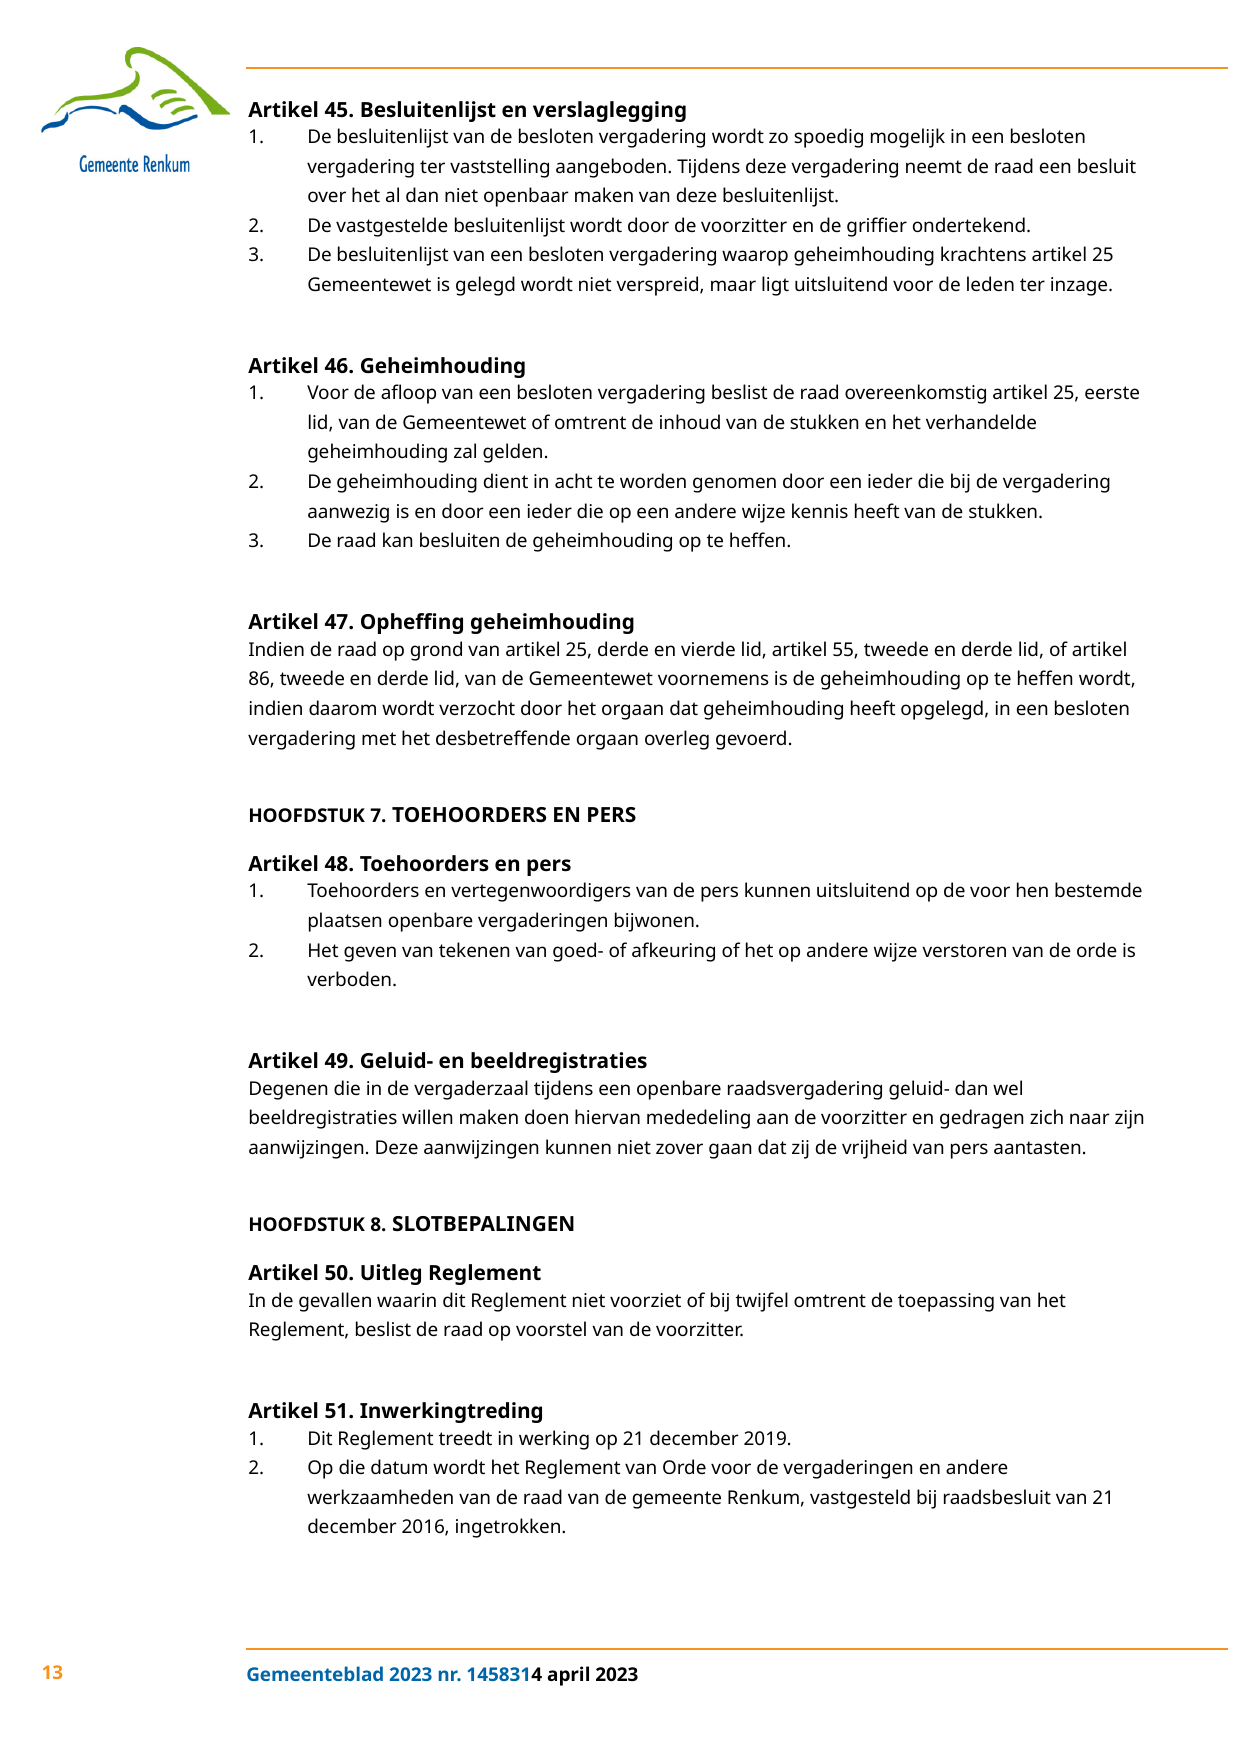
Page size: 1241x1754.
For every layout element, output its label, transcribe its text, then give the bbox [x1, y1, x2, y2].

text Artikel 51. Inwerkingtreding [248, 1396, 1152, 1425]
list De besluitenlijst van de besloten vergadering wordt zo spoedig mogelijk in een besloten vergadering ter vaststelling aangeboden. Tijdens deze vergadering neemt de raad een besluit over het al dan niet openbaar maken van deze besluitenlijst. [248, 123, 1152, 208]
text Artikel 46. Geheimhouding [248, 351, 1152, 379]
text Indien de raad op grond van artikel 25, derde en vierde lid, artikel 55, tweede en derde lid, of artikel 86, tweede en derde lid, van de Gemeentewet voornemens is de geheimhouding op te heffen wordt, indien daarom wordt verzocht door het orgaan dat geheimhouding heeft opgelegd, in een besloten vergadering met het desbetreffende orgaan overleg gevoerd. [248, 636, 1152, 750]
list Toehoorders en vertegenwoordigers van de pers kunnen uitsluitend op de voor hen bestemde plaatsen openbare vergaderingen bijwonen. [248, 878, 1152, 933]
list De besluitenlijst van een besloten vergadering waarop geheimhouding krachtens artikel 25 Gemeentewet is gelegd wordt niet verspreid, maar ligt uitsluitend voor de leden ter inzage. [248, 242, 1152, 297]
list Dit Reglement treedt in werking op 21 december 2019. [248, 1425, 1152, 1451]
text Artikel 48. Toehoorders en pers [248, 849, 1152, 878]
text Artikel 45. Besluitenlijst en verslaglegging [248, 95, 1152, 123]
list Op die datum wordt het Reglement van Orde voor de vergaderingen en andere werkzaamheden van de raad van de gemeente Renkum, vastgesteld bij raadsbesluit van 21 december 2016, ingetrokken. [248, 1454, 1152, 1539]
list De geheimhouding dient in acht te worden genomen door een ieder die bij de vergadering aanwezig is en door een ieder die op een andere wijze kennis heeft van de stukken. [248, 468, 1152, 524]
text In de gevallen waarin dit Reglement niet voorziet of bij twijfel omtrent de toepassing van het Reglement, beslist de raad op voorstel van de voorzitter. [248, 1287, 1152, 1342]
text Degenen die in de vergaderzaal tijdens een openbare raadsvergadering geluid- dan wel beeldregistraties willen maken doen hiervan mededeling aan de voorzitter en gedragen zich naar zijn aanwijzingen. Deze aanwijzingen kunnen niet zover gaan dat zij de vrijheid van pers aantasten. [248, 1075, 1152, 1160]
list Voor de afloop van een besloten vergadering beslist de raad overeenkomstig artikel 25, eerste lid, van de Gemeentewet of omtrent de inhoud van de stukken en het verhandelde geheimhouding zal gelden. [248, 379, 1152, 464]
text Artikel 47. Opheffing geheimhouding [248, 607, 1152, 636]
picture [41, 47, 231, 172]
text Artikel 49. Geluid- en beeldregistraties [248, 1046, 1152, 1075]
list De vastgestelde besluitenlijst wordt door de voorzitter en de griffier ondertekend. [248, 212, 1152, 238]
list De raad kan besluiten de geheimhouding op te heffen. [248, 527, 1152, 553]
text Artikel 50. Uitleg Reglement [248, 1258, 1152, 1287]
list Het geven van tekenen van goed- of afkeuring of het op andere wijze verstoren van de orde is verboden. [248, 937, 1152, 992]
text HOOFDSTUK 8. SLOTBEPALINGEN [248, 1209, 1152, 1238]
text HOOFDSTUK 7. TOEHOORDERS EN PERS [248, 800, 1152, 828]
